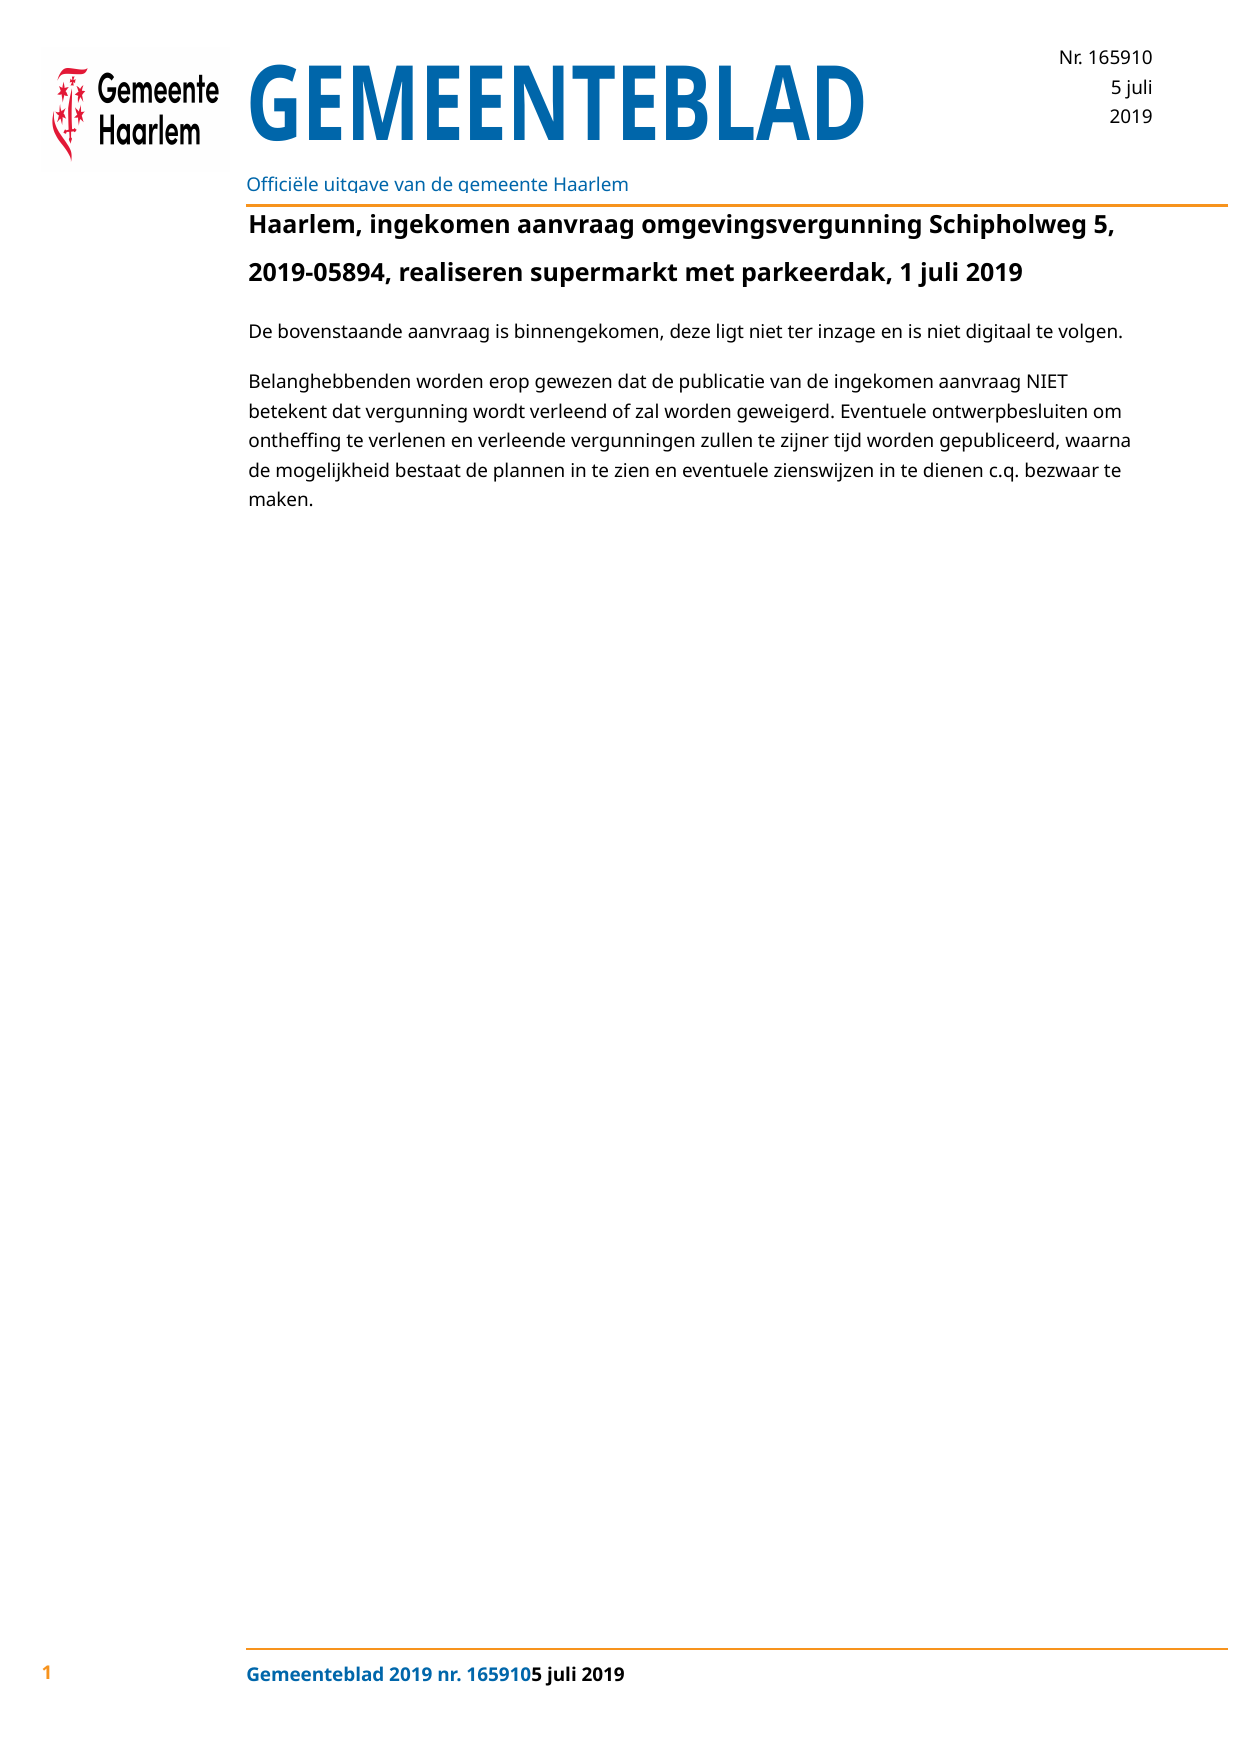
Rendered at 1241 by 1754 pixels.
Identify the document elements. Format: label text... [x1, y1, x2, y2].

text De bovenstaande aanvraag is binnengekomen, deze ligt niet ter inzage en is niet digitaal te volgen. [248, 318, 1152, 344]
picture [41, 47, 231, 172]
text Belanghebbenden worden erop gewezen dat de publicatie van de ingekomen aanvraag NIET betekent dat vergunning wordt verleend of zal worden geweigerd. Eventuele ontwerpbesluiten om ontheffing te verlenen en verleende vergunningen zullen te zijner tijd worden gepubliceerd, waarna de mogelijkheid bestaat de plannen in te zien en eventuele zienswijzen in te dienen c.q. bezwaar te maken. [248, 368, 1152, 512]
text Haarlem, ingekomen aanvraag omgevingsvergunning Schipholweg 5, 2019-05894, realiseren supermarkt met parkeerdak, 1 juli 2019 [248, 207, 1152, 288]
